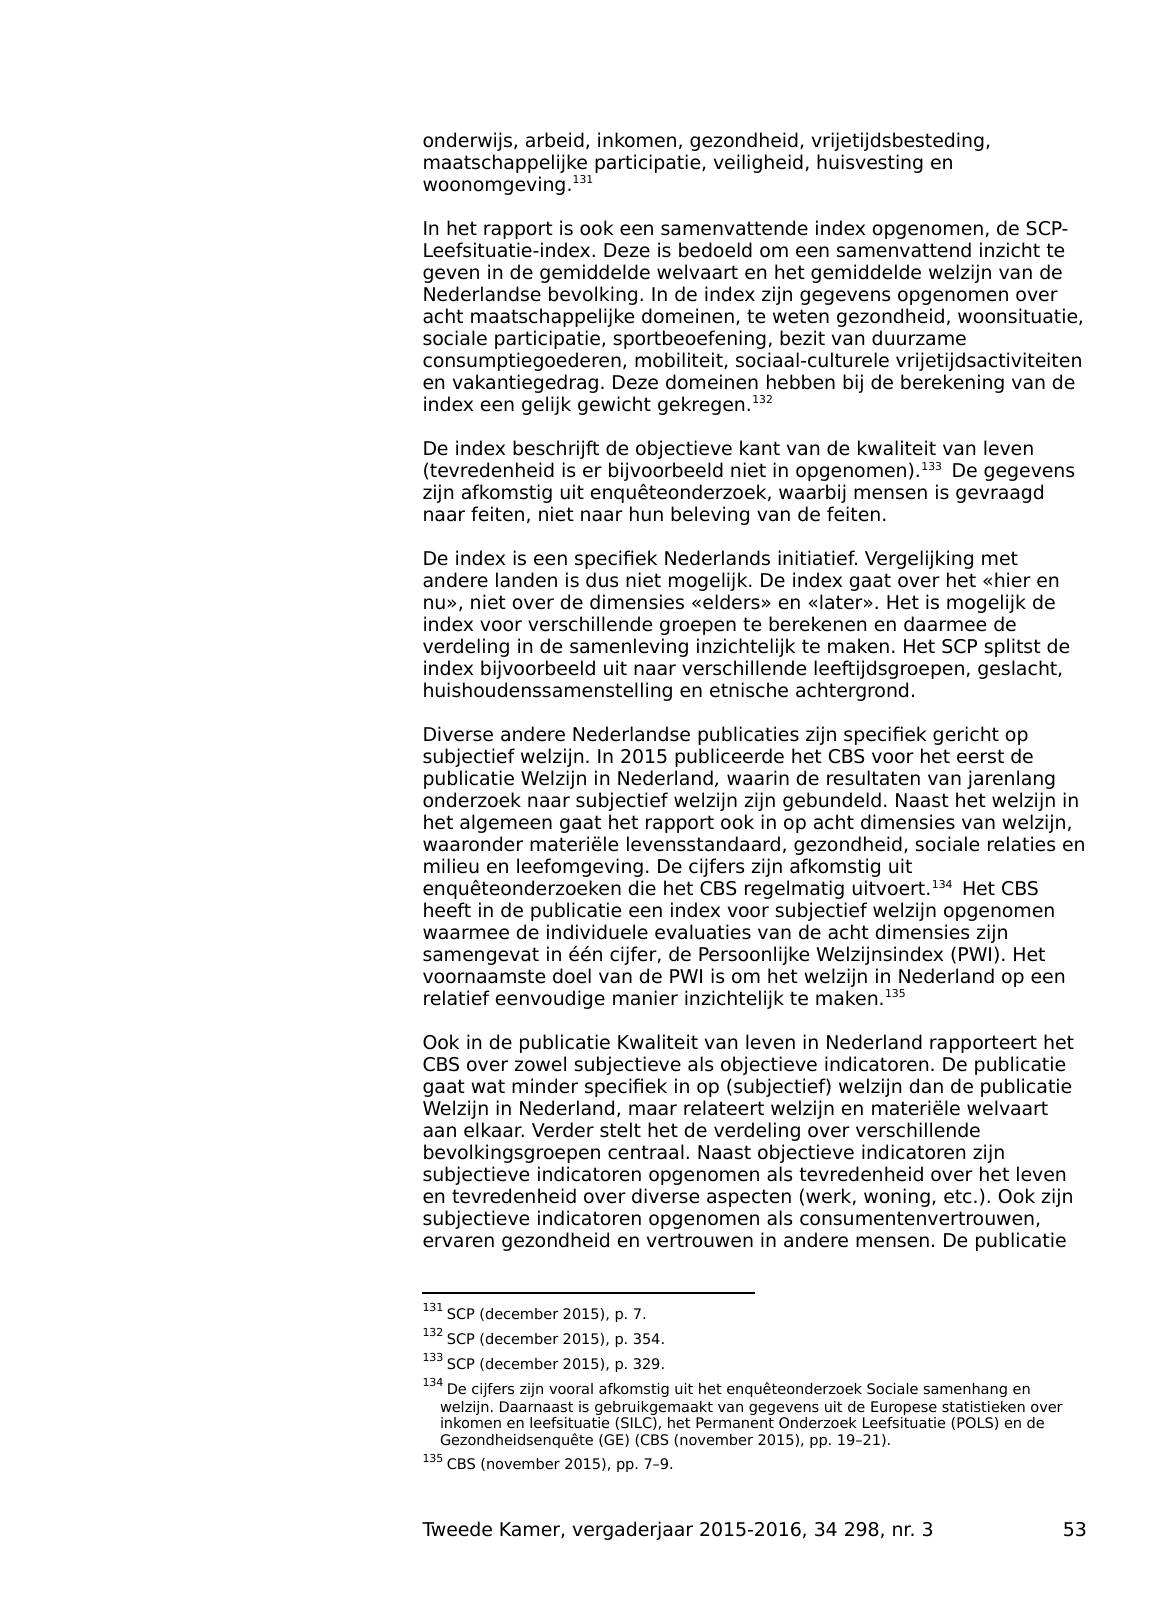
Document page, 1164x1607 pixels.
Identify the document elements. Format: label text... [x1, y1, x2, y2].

text Diverse andere Nederlandse publicaties zijn specifiek gericht op subjectief welzijn. In 2015 publiceerde het CBS voor het eerst de publicatie Welzijn in Nederland, waarin de resultaten van jarenlang onderzoek naar subjectief welzijn zijn gebundeld. Naast het welzijn in het algemeen gaat het rapport ook in op acht dimensies van welzijn, waaronder materiële levensstandaard, gezondheid, sociale relaties en milieu en leefomgeving. De cijfers zijn afkomstig uit enquêteonderzoeken die het CBS regelmatig uitvoert. Het CBS heeft in de publicatie een index voor subjectief welzijn opgenomen waarmee de individuele evaluaties van de acht dimensies zijn samengevat in één cijfer, de Persoonlijke Welzijnsindex (PWI). Het voornaamste doel van de PWI is om het welzijn in Nederland op een relatief eenvoudige manier inzichtelijk te maken. [422, 724, 1087, 1010]
text CBS (november 2015), pp. 7–9. [422, 1452, 1087, 1474]
text De cijfers zijn vooral afkomstig uit het enquêteonderzoek Sociale samenhang en welzijn. Daarnaast is gebruikgemaakt van gegevens uit de Europese statistieken over inkomen en leefsituatie (SILC), het Permanent Onderzoek Leefsituatie (POLS) en de Gezondheidsenquête (GE) (CBS (november 2015), pp. 19–21). [422, 1377, 1087, 1449]
text De index is een specifiek Nederlands initiatief. Vergelijking met andere landen is dus niet mogelijk. De index gaat over het «hier en nu», niet over de dimensies «elders» en «later». Het is mogelijk de index voor verschillende groepen te berekenen en daarmee de verdeling in de samenleving inzichtelijk te maken. Het SCP splitst de index bijvoorbeeld uit naar verschillende leeftijdsgroepen, geslacht, huishoudenssamenstelling en etnische achtergrond. [422, 548, 1087, 702]
text De index beschrijft de objectieve kant van de kwaliteit van leven (tevredenheid is er bijvoorbeeld niet in opgenomen). De gegevens zijn afkomstig uit enquêteonderzoek, waarbij mensen is gevraagd naar feiten, niet naar hun beleving van de feiten. [422, 438, 1087, 526]
text SCP (december 2015), p. 7. [422, 1302, 1087, 1324]
text In het rapport is ook een samenvattende index opgenomen, de SCP-Leefsituatie-index. Deze is bedoeld om een samenvattend inzicht te geven in de gemiddelde welvaart en het gemiddelde welzijn van de Nederlandse bevolking. In de index zijn gegevens opgenomen over acht maatschappelijke domeinen, te weten gezondheid, woonsituatie, sociale participatie, sportbeoefening, bezit van duurzame consumptiegoederen, mobiliteit, sociaal-culturele vrijetijdsactiviteiten en vakantiegedrag. Deze domeinen hebben bij de berekening van de index een gelijk gewicht gekregen. [422, 218, 1087, 416]
text Ook in de publicatie Kwaliteit van leven in Nederland rapporteert het CBS over zowel subjectieve als objectieve indicatoren. De publicatie gaat wat minder specifiek in op (subjectief) welzijn dan de publicatie Welzijn in Nederland, maar relateert welzijn en materiële welvaart aan elkaar. Verder stelt het de verdeling over verschillende bevolkingsgroepen centraal. Naast objectieve indicatoren zijn subjectieve indicatoren opgenomen als tevredenheid over het leven en tevredenheid over diverse aspecten (werk, woning, etc.). Ook zijn subjectieve indicatoren opgenomen als consumentenvertrouwen, ervaren gezondheid en vertrouwen in andere mensen. De publicatie [422, 1032, 1087, 1252]
text SCP (december 2015), p. 329. [422, 1352, 1087, 1374]
text SCP (december 2015), p. 354. [422, 1327, 1087, 1349]
text onderwijs, arbeid, inkomen, gezondheid, vrijetijdsbesteding, maatschappelijke participatie, veiligheid, huisvesting en woonomgeving. [422, 130, 1087, 196]
